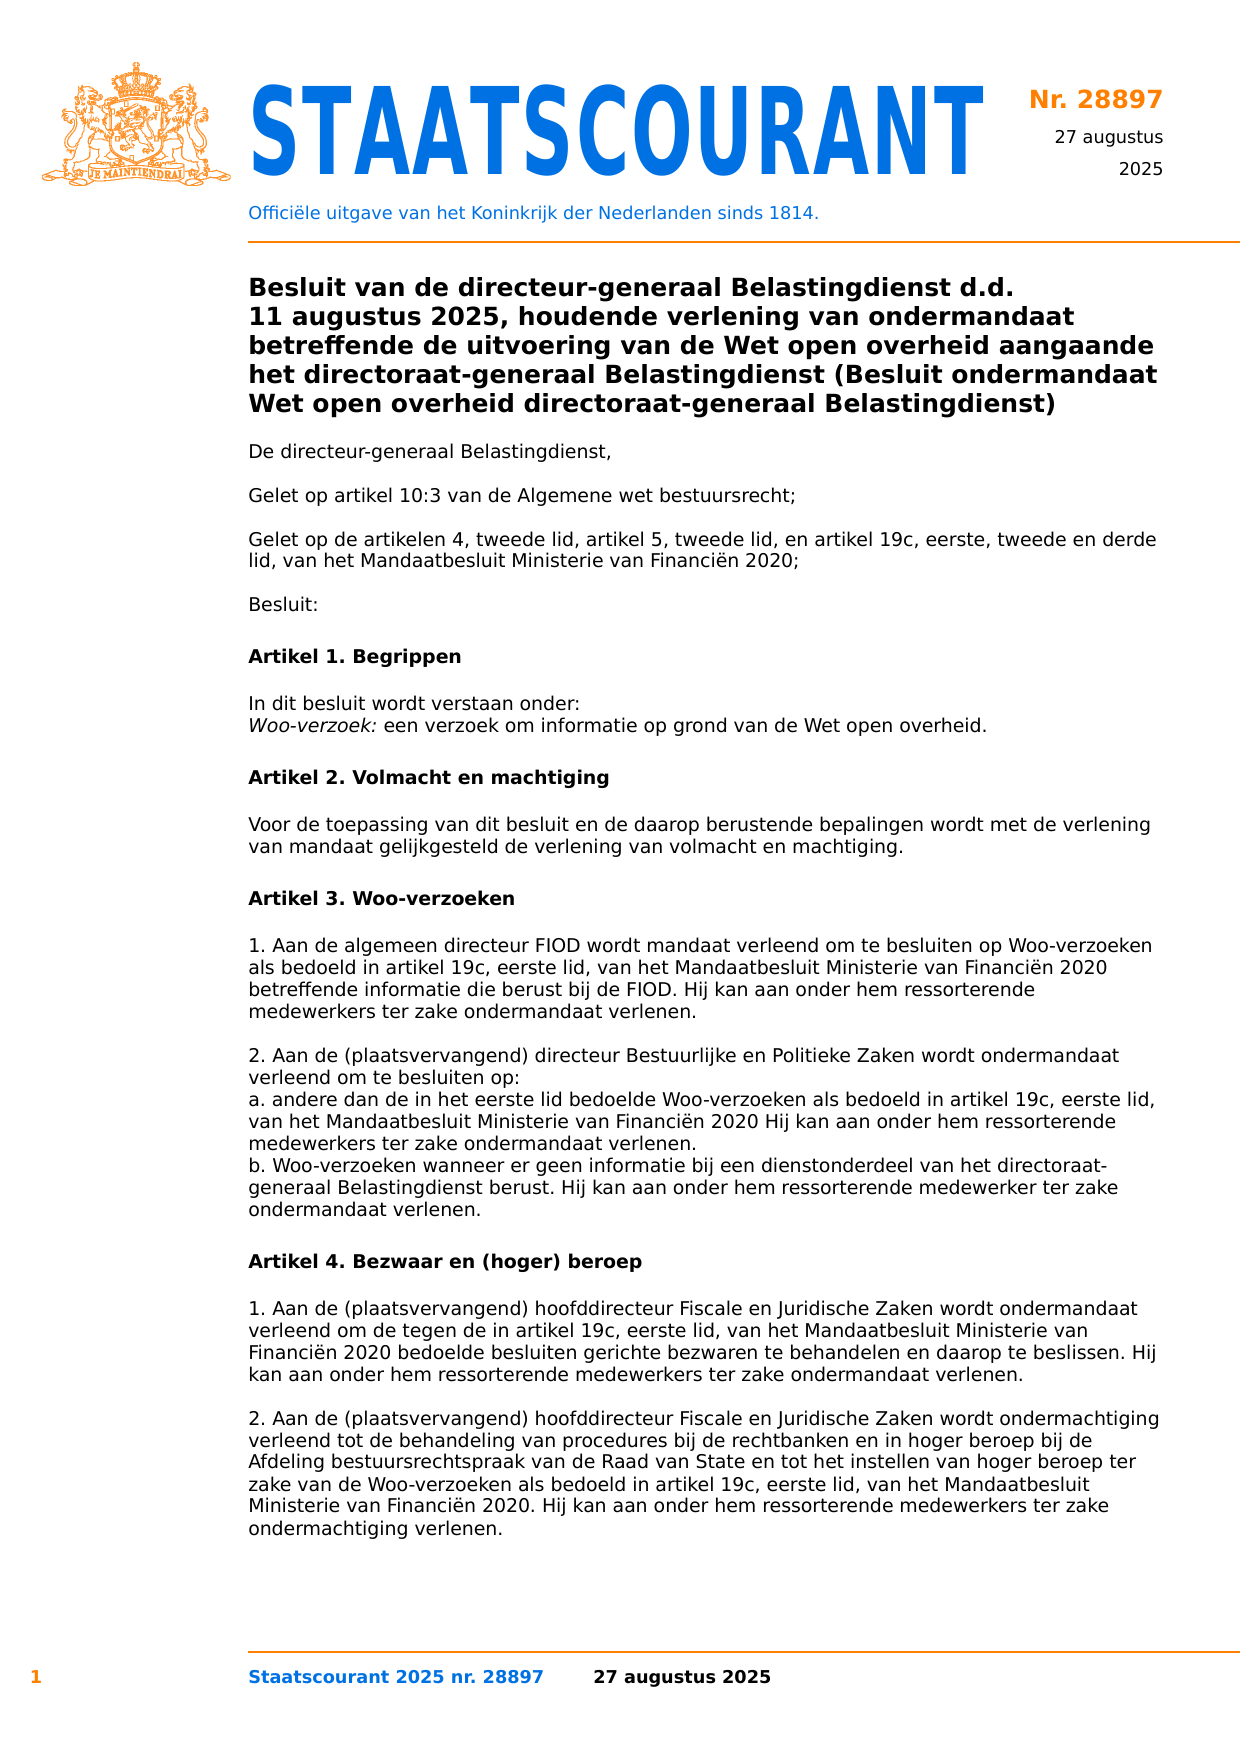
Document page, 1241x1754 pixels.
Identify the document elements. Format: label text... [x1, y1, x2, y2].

table_header STAATSCOURANT [248, 62, 998, 203]
text Gelet op de artikelen 4, tweede lid, artikel 5, tweede lid, en artikel 19c, eerste, tweede en derde lid, van het Mandaatbesluit Ministerie van Financiën 2020; [248, 528, 1163, 572]
table_cell 27 augustus [998, 121, 1240, 153]
table_header [25, 62, 248, 241]
text a. andere dan de in het eerste lid bedoelde Woo-verzoeken als bedoeld in artikel 19c, eerste lid, van het Mandaatbesluit Ministerie van Financiën 2020 Hij kan aan onder hem ressorterende medewerkers ter zake ondermandaat verlenen. [248, 1089, 1163, 1155]
text b. Woo-verzoeken wanneer er geen informatie bij een dienstonderdeel van het directoraat-generaal Belastingdienst berust. Hij kan aan onder hem ressorterende medewerker ter zake ondermandaat verlenen. [248, 1155, 1163, 1221]
text 1. Aan de algemeen directeur FIOD wordt mandaat verleend om te besluiten op Woo-verzoeken als bedoeld in artikel 19c, eerste lid, van het Mandaatbesluit Ministerie van Financiën 2020 betreffende informatie die berust bij de FIOD. Hij kan aan onder hem ressorterende medewerkers ter zake ondermandaat verlenen. [248, 935, 1163, 1023]
text 1. Aan de (plaatsvervangend) hoofddirecteur Fiscale en Juridische Zaken wordt ondermandaat verleend om de tegen de in artikel 19c, eerste lid, van het Mandaatbesluit Ministerie van Financiën 2020 bedoelde besluiten gerichte bezwaren te behandelen en daarop te beslissen. Hij kan aan onder hem ressorterende medewerkers ter zake ondermandaat verlenen. [248, 1298, 1163, 1386]
subtitle Besluit van de directeur-generaal Belastingdienst d.d. 11 augustus 2025, houdende verlening van ondermandaat betreffende de uitvoering van de Wet open overheid aangaande het directoraat-generaal Belastingdienst (Besluit ondermandaat Wet open overheid directoraat-generaal Belastingdienst) [248, 273, 1163, 419]
text 2. Aan de (plaatsvervangend) hoofddirecteur Fiscale en Juridische Zaken wordt ondermachtiging verleend tot de behandeling van procedures bij de rechtbanken en in hoger beroep bij de Afdeling bestuursrechtspraak van de Raad van State en tot het instellen van hoger beroep ter zake van de Woo-verzoeken als bedoeld in artikel 19c, eerste lid, van het Mandaatbesluit Ministerie van Financiën 2020. Hij kan aan onder hem ressorterende medewerkers ter zake ondermachtiging verlenen. [248, 1407, 1163, 1539]
subtitle Artikel 4. Bezwaar en (hoger) beroep [248, 1251, 1163, 1273]
text Besluit: [248, 594, 1163, 616]
subtitle Artikel 2. Volmacht en machtiging [248, 767, 1163, 789]
picture [41, 62, 231, 186]
table_cell 2025 [998, 153, 1240, 203]
text Voor de toepassing van dit besluit en de daarop berustende bepalingen wordt met de verlening van mandaat gelijkgesteld de verlening van volmacht en machtiging. [248, 814, 1163, 858]
table_cell Officiële uitgave van het Koninkrijk der Nederlanden sinds 1814. [248, 203, 1240, 241]
subtitle Artikel 3. Woo-verzoeken [248, 888, 1163, 910]
text In dit besluit wordt verstaan onder: [248, 693, 1163, 715]
text De directeur-generaal Belastingdienst, [248, 441, 1163, 463]
table_header Nr. 28897 [998, 62, 1240, 121]
subtitle Artikel 1. Begrippen [248, 646, 1163, 668]
text Woo-verzoek: een verzoek om informatie op grond van de Wet open overheid. [248, 715, 1163, 737]
text 2. Aan de (plaatsvervangend) directeur Bestuurlijke en Politieke Zaken wordt ondermandaat verleend om te besluiten op: [248, 1045, 1163, 1089]
text Gelet op artikel 10:3 van de Algemene wet bestuursrecht; [248, 484, 1163, 507]
